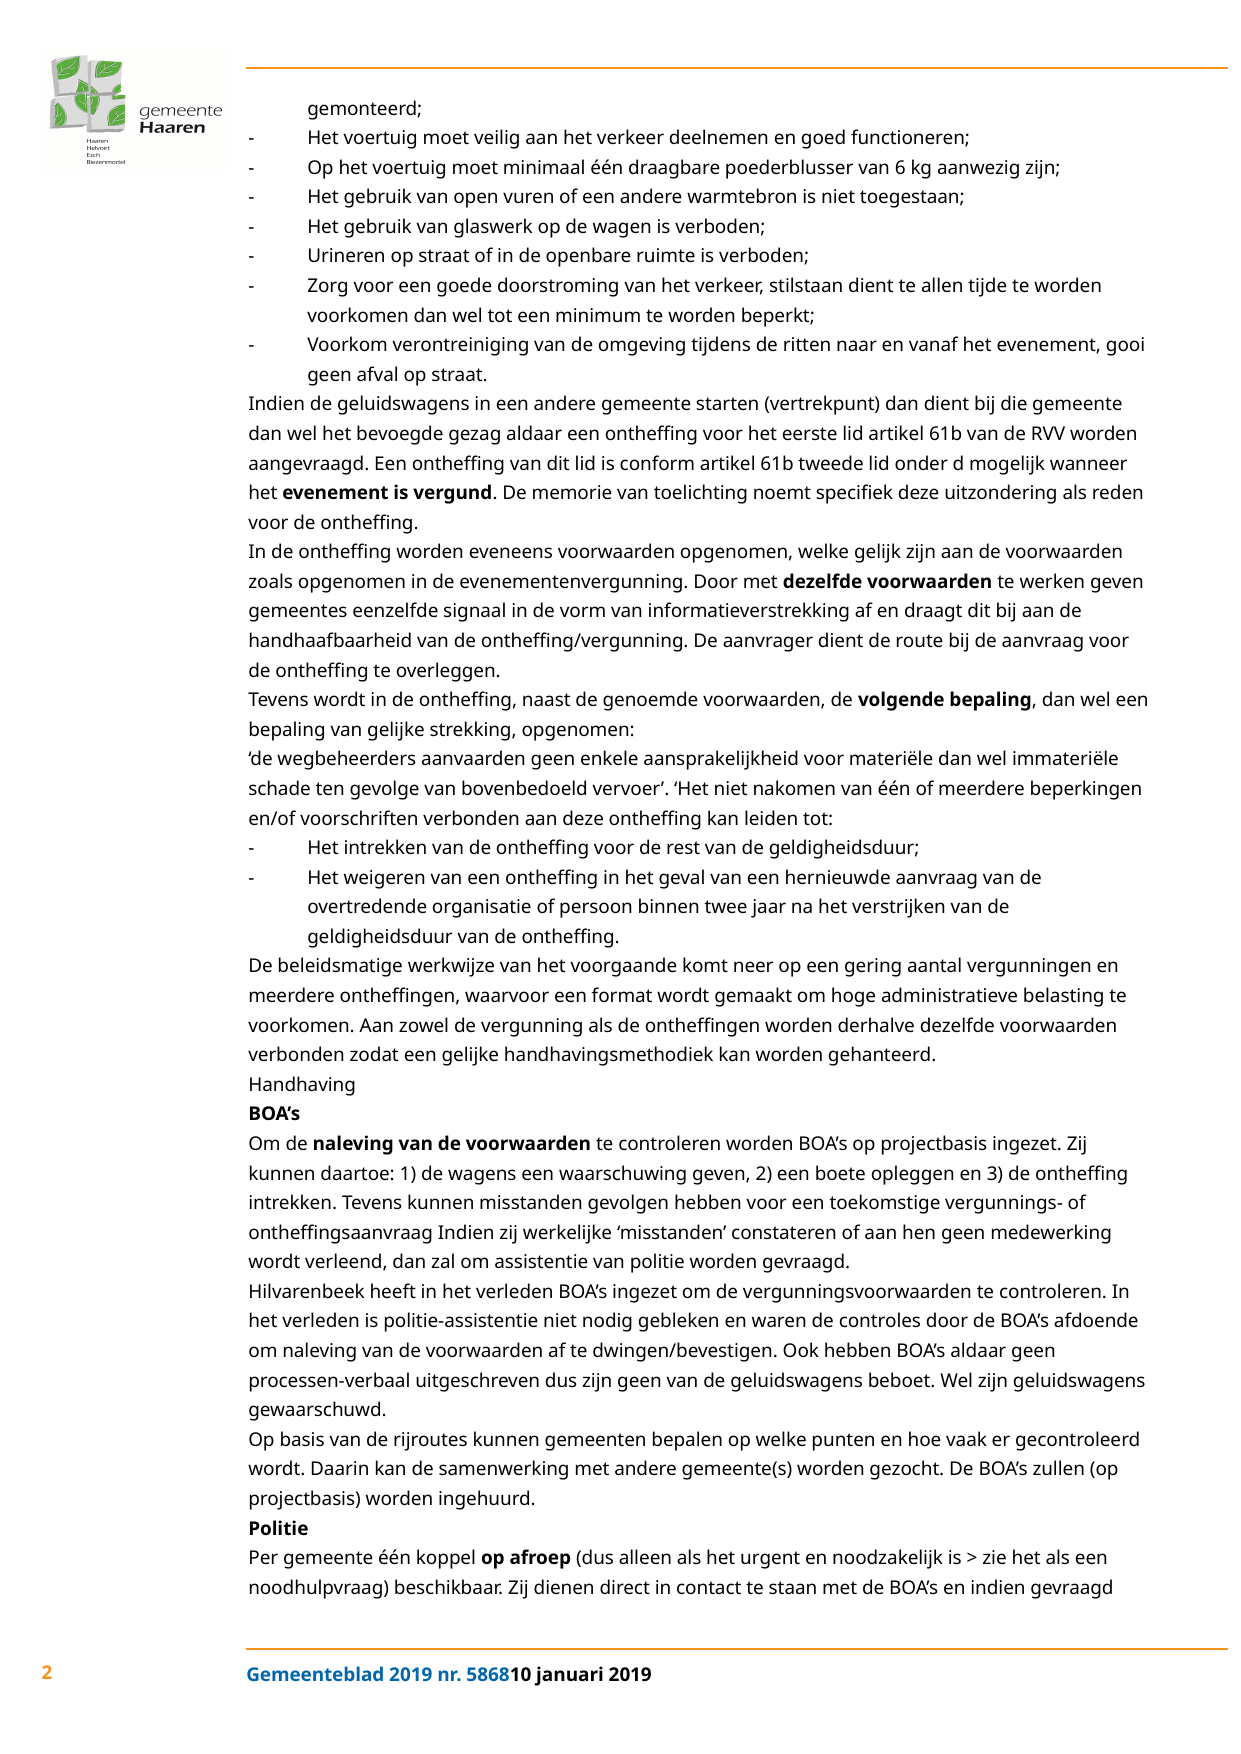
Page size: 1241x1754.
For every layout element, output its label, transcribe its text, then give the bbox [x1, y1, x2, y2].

text Op basis van de rijroutes kunnen gemeenten bepalen op welke punten en hoe vaak er gecontroleerd wordt. Daarin kan de samenwerking met andere gemeente(s) worden gezocht. De BOA’s zullen (op projectbasis) worden ingehuurd. [248, 1426, 1152, 1511]
text Om de naleving van de voorwaarden te controleren worden BOA’s op projectbasis ingezet. Zij kunnen daartoe: 1) de wagens een waarschuwing geven, 2) een boete opleggen en 3) de ontheffing intrekken. Tevens kunnen misstanden gevolgen hebben voor een toekomstige vergunnings- of ontheffingsaanvraag Indien zij werkelijke ‘misstanden’ constateren of aan hen geen medewerking wordt verleend, dan zal om assistentie van politie worden gevraagd. [248, 1130, 1152, 1274]
text Hilvarenbeek heeft in het verleden BOA’s ingezet om de vergunningsvoorwaarden te controleren. In het verleden is politie-assistentie niet nodig gebleken en waren de controles door de BOA’s afdoende om naleving van de voorwaarden af te dwingen/bevestigen. Ook hebben BOA’s aldaar geen processen-verbaal uitgeschreven dus zijn geen van de geluidswagens beboet. Wel zijn geluidswagens gewaarschuwd. [248, 1278, 1152, 1422]
list Het intrekken van de ontheffing voor de rest van de geldigheidsduur; [248, 834, 1152, 860]
text Handhaving [248, 1071, 1152, 1097]
list Het weigeren van een ontheffing in het geval van een hernieuwde aanvraag van de overtredende organisatie of persoon binnen twee jaar na het verstrijken van de geldigheidsduur van de ontheffing. [248, 864, 1152, 949]
text BOA’s [248, 1101, 1152, 1126]
text ‘de wegbeheerders aanvaarden geen enkele aansprakelijkheid voor materiële dan wel immateriële schade ten gevolge van bovenbedoeld vervoer’. ‘Het niet nakomen van één of meerdere beperkingen en/of voorschriften verbonden aan deze ontheffing kan leiden tot: [248, 746, 1152, 831]
picture [41, 47, 231, 172]
text Indien de geluidswagens in een andere gemeente starten (vertrekpunt) dan dient bij die gemeente dan wel het bevoegde gezag aldaar een ontheffing voor het eerste lid artikel 61b van de RVV worden aangevraagd. Een ontheffing van dit lid is conform artikel 61b tweede lid onder d mogelijk wanneer het evenement is vergund. De memorie van toelichting noemt specifiek deze uitzondering als reden voor de ontheffing. [248, 391, 1152, 535]
text Per gemeente één koppel op afroep (dus alleen als het urgent en noodzakelijk is > zie het als een noodhulpvraag) beschikbaar. Zij dienen direct in contact te staan met de BOA’s en indien gevraagd [248, 1544, 1152, 1600]
list Op het voertuig moet minimaal één draagbare poederblusser van 6 kg aanwezig zijn; [248, 154, 1152, 180]
text De beleidsmatige werkwijze van het voorgaande komt neer op een gering aantal vergunningen en meerdere ontheffingen, waarvoor een format wordt gemaakt om hoge administratieve belasting te voorkomen. Aan zowel de vergunning als de ontheffingen worden derhalve dezelfde voorwaarden verbonden zodat een gelijke handhavingsmethodiek kan worden gehanteerd. [248, 953, 1152, 1067]
list Zorg voor een goede doorstroming van het verkeer, stilstaan dient te allen tijde te worden voorkomen dan wel tot een minimum te worden beperkt; [248, 272, 1152, 328]
list Het voertuig moet veilig aan het verkeer deelnemen en goed functioneren; [248, 124, 1152, 150]
text Tevens wordt in de ontheffing, naast de genoemde voorwaarden, de volgende bepaling, dan wel een bepaling van gelijke strekking, opgenomen: [248, 686, 1152, 742]
text Politie [248, 1515, 1152, 1541]
list gemonteerd; [248, 95, 1152, 121]
text In de ontheffing worden eveneens voorwaarden opgenomen, welke gelijk zijn aan de voorwaarden zoals opgenomen in de evenementenvergunning. Door met dezelfde voorwaarden te werken geven gemeentes eenzelfde signaal in de vorm van informatieverstrekking af en draagt dit bij aan de handhaafbaarheid van de ontheffing/vergunning. De aanvrager dient de route bij de aanvraag voor de ontheffing te overleggen. [248, 538, 1152, 683]
list Urineren op straat of in de openbare ruimte is verboden; [248, 243, 1152, 268]
list Het gebruik van open vuren of een andere warmtebron is niet toegestaan; [248, 183, 1152, 209]
list Het gebruik van glaswerk op de wagen is verboden; [248, 213, 1152, 239]
list Voorkom verontreiniging van de omgeving tijdens de ritten naar en vanaf het evenement, gooi geen afval op straat. [248, 331, 1152, 387]
